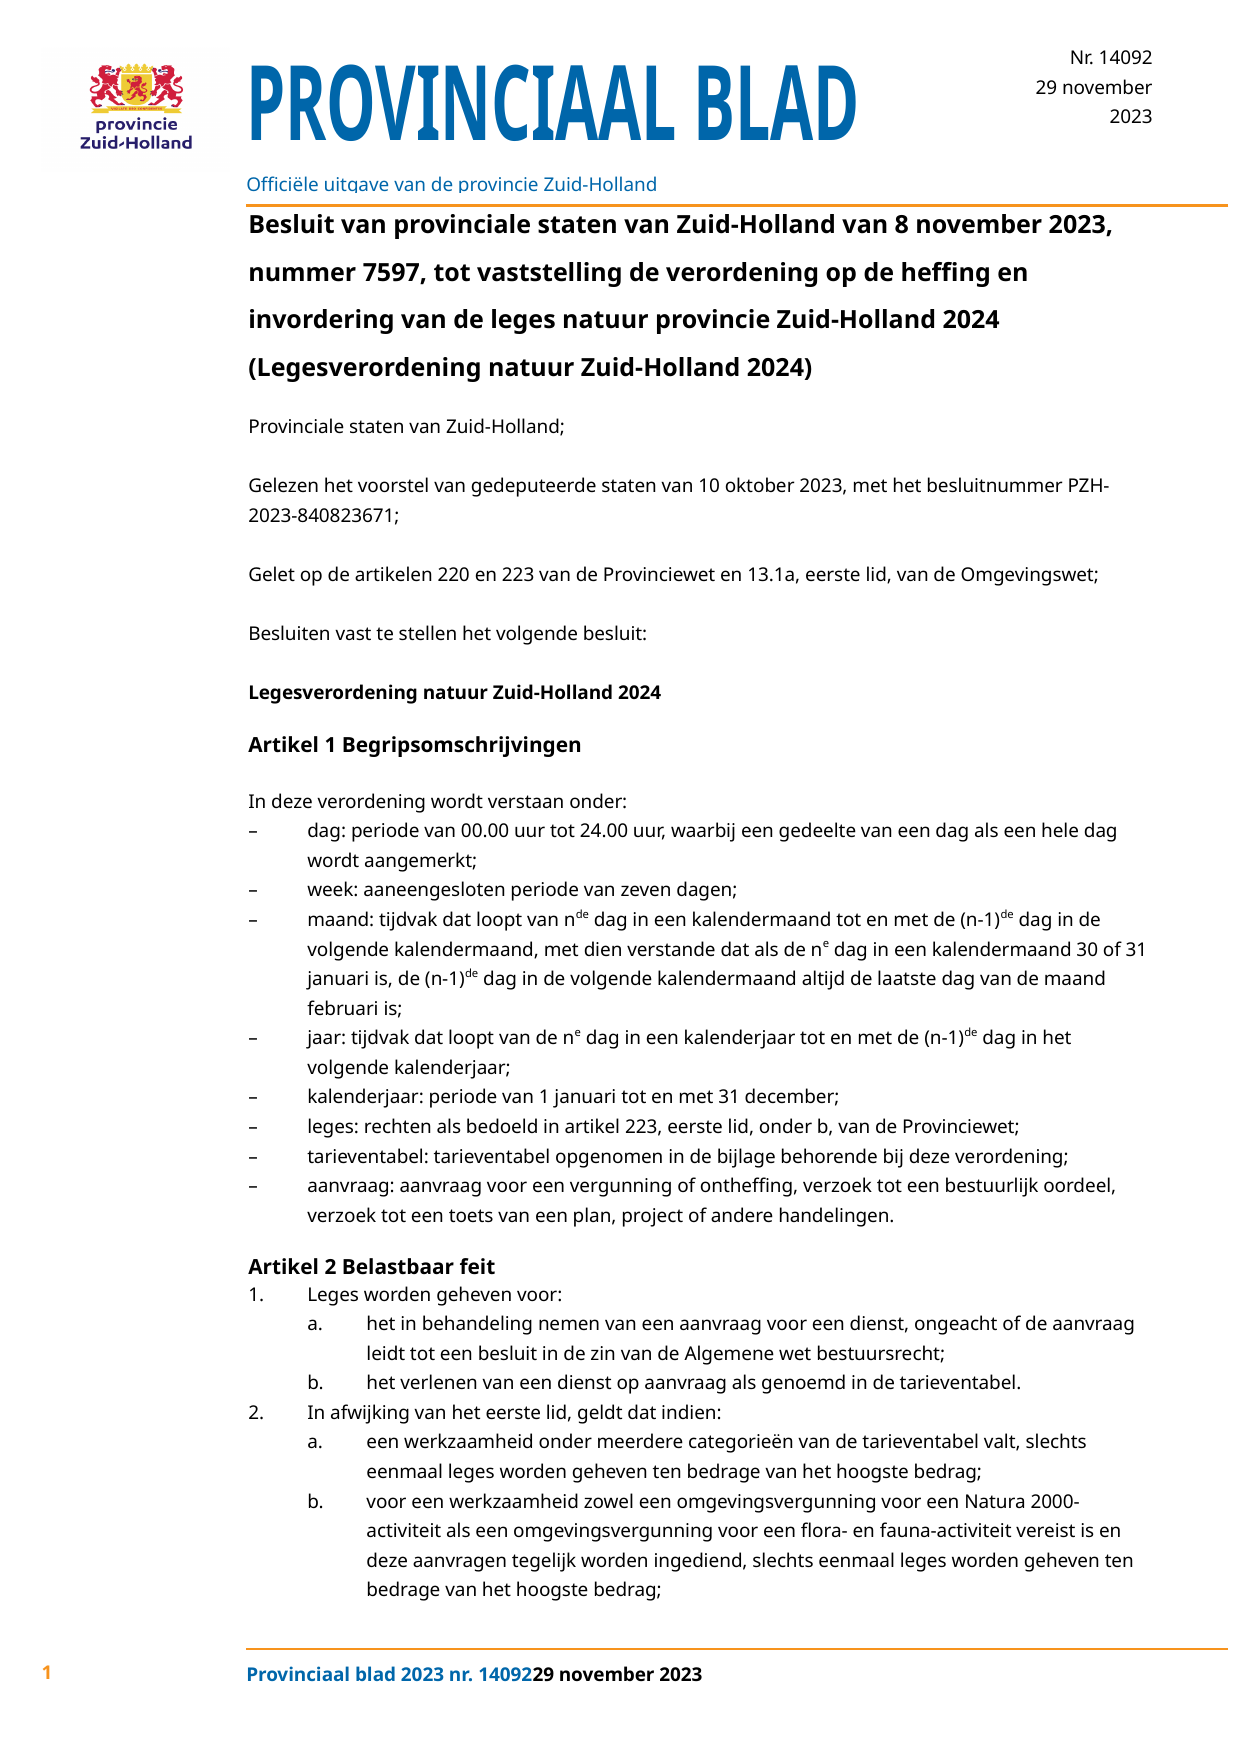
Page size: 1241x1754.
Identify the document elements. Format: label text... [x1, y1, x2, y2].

list jaar: tijdvak dat loopt van de ne dag in een kalenderjaar tot en met de (n-1)de dag in het volgende kalenderjaar; [248, 1024, 1152, 1080]
list een werkzaamheid onder meerdere categorieën van de tarieventabel valt, slechts eenmaal leges worden geheven ten bedrage van het hoogste bedrag; [307, 1429, 1152, 1484]
list aanvraag: aanvraag voor een vergunning of ontheffing, verzoek tot een bestuurlijk oordeel, verzoek tot een toets van een plan, project of andere handelingen. [248, 1172, 1152, 1228]
text Besluit van provinciale staten van Zuid-Holland van 8 november 2023, nummer 7597, tot vaststelling de verordening op de heffing en invordering van de leges natuur provincie Zuid-Holland 2024 (Legesverordening natuur Zuid-Holland 2024) [248, 207, 1152, 384]
list het in behandeling nemen van een aanvraag voor een dienst, ongeacht of de aanvraag leidt tot een besluit in de zin van de Algemene wet bestuursrecht; [307, 1310, 1152, 1366]
text Artikel 1 Begripsomschrijvingen [248, 730, 1152, 758]
list kalenderjaar: periode van 1 januari tot en met 31 december; [248, 1084, 1152, 1109]
list tarieventabel: tarieventabel opgenomen in de bijlage behorende bij deze verordening; [248, 1143, 1152, 1168]
text Gelezen het voorstel van gedeputeerde staten van 10 oktober 2023, met het besluitnummer PZH-2023-840823671; [248, 472, 1152, 528]
text Besluiten vast te stellen het volgende besluit: [248, 620, 1152, 646]
list Leges worden geheven voor: [248, 1281, 1152, 1307]
list het verlenen van een dienst op aanvraag als genoemd in de tarieventabel. [307, 1369, 1152, 1395]
list leges: rechten als bedoeld in artikel 223, eerste lid, onder b, van de Provinciewet; [248, 1113, 1152, 1139]
text In deze verordening wordt verstaan onder: [248, 788, 1152, 813]
list voor een werkzaamheid zowel een omgevingsvergunning voor een Natura 2000-activiteit als een omgevingsvergunning voor een flora- en fauna-activiteit vereist is en deze aanvragen tegelijk worden ingediend, slechts eenmaal leges worden geheven ten bedrage van het hoogste bedrag; [307, 1488, 1152, 1602]
list week: aaneengesloten periode van zeven dagen; [248, 877, 1152, 902]
text Artikel 2 Belastbaar feit [248, 1252, 1152, 1281]
list dag: periode van 00.00 uur tot 24.00 uur, waarbij een gedeelte van een dag als een hele dag wordt aangemerkt; [248, 817, 1152, 873]
text Legesverordening natuur Zuid-Holland 2024 [248, 679, 1152, 705]
list In afwijking van het eerste lid, geldt dat indien: [248, 1399, 1152, 1425]
text Gelet op de artikelen 220 en 223 van de Provinciewet en 13.1a, eerste lid, van de Omgevingswet; [248, 561, 1152, 587]
picture [41, 47, 231, 172]
list maand: tijdvak dat loopt van nde dag in een kalendermaand tot en met de (n-1)de dag in de volgende kalendermaand, met dien verstande dat als de ne dag in een kalendermaand 30 of 31 januari is, de (n-1)de dag in de volgende kalendermaand altijd de laatste dag van de maand februari is; [248, 906, 1152, 1021]
text Provinciale staten van Zuid-Holland; [248, 413, 1152, 439]
